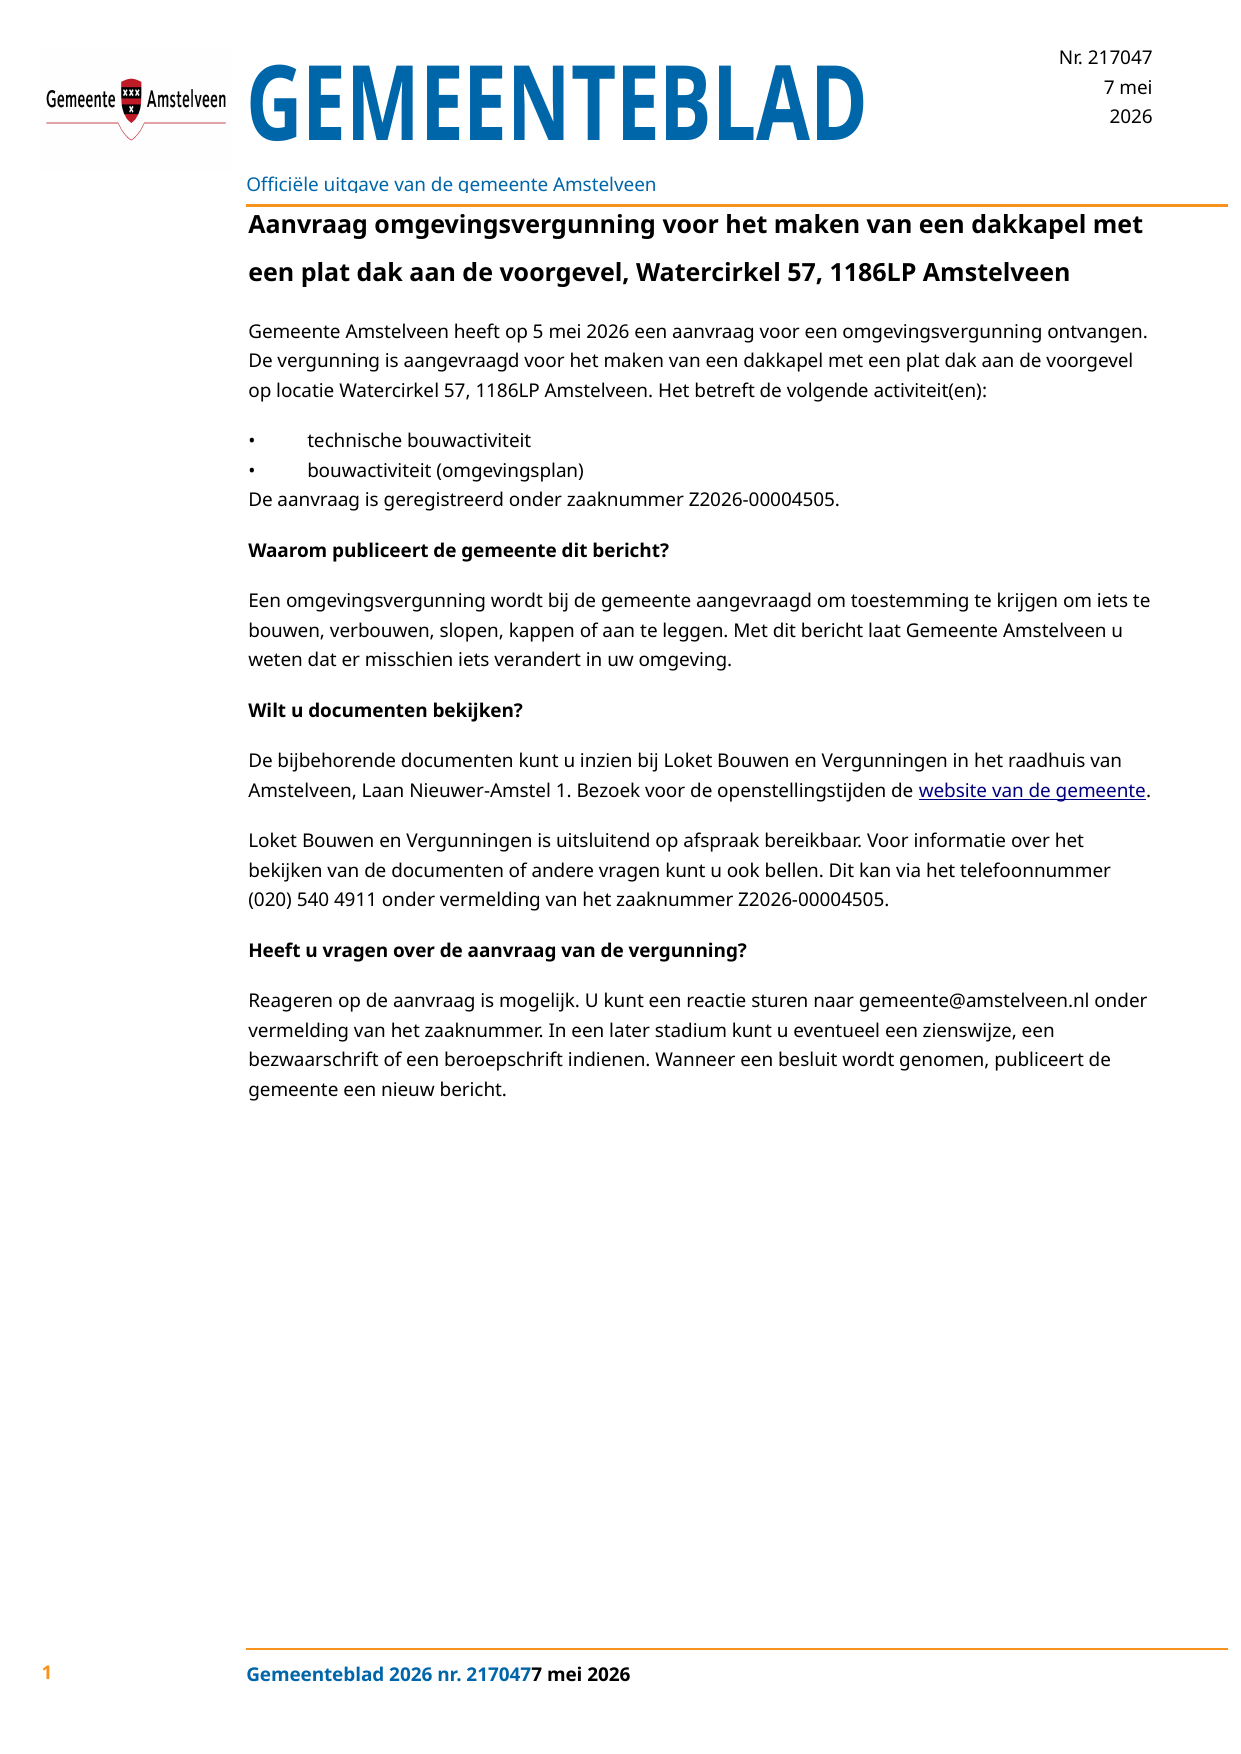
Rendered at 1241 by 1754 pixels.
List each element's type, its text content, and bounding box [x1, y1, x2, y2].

text Heeft u vragen over de aanvraag van de vergunning? [248, 937, 1152, 963]
list technische bouwactiviteit [248, 427, 1152, 453]
text Waarom publiceert de gemeente dit bericht? [248, 537, 1152, 563]
text Aanvraag omgevingsvergunning voor het maken van een dakkapel met een plat dak aan de voorgevel, Watercirkel 57, 1186LP Amstelveen [248, 207, 1152, 288]
text Gemeente Amstelveen heeft op 5 mei 2026 een aanvraag voor een omgevingsvergunning ontvangen. De vergunning is aangevraagd voor het maken van een dakkapel met een plat dak aan de voorgevel op locatie Watercirkel 57, 1186LP Amstelveen. Het betreft de volgende activiteit(en): [248, 318, 1152, 403]
picture [41, 47, 231, 172]
list bouwactiviteit (omgevingsplan) [248, 457, 1152, 483]
text De aanvraag is geregistreerd onder zaaknummer Z2026-00004505. [248, 487, 1152, 512]
text Een omgevingsvergunning wordt bij de gemeente aangevraagd om toestemming te krijgen om iets te bouwen, verbouwen, slopen, kappen of aan te leggen. Met dit bericht laat Gemeente Amstelveen u weten dat er misschien iets verandert in uw omgeving. [248, 587, 1152, 672]
text De bijbehorende documenten kunt u inzien bij Loket Bouwen en Vergunningen in het raadhuis van Amstelveen, Laan Nieuwer-Amstel 1. Bezoek voor de openstellingstijden de website van de gemeente. [248, 747, 1152, 803]
text Wilt u documenten bekijken? [248, 697, 1152, 723]
text Loket Bouwen en Vergunningen is uitsluitend op afspraak bereikbaar. Voor informatie over het bekijken van de documenten of andere vragen kunt u ook bellen. Dit kan via het telefoonnummer (020) 540 4911 onder vermelding van het zaaknummer Z2026-00004505. [248, 827, 1152, 912]
text Reageren op de aanvraag is mogelijk. U kunt een reactie sturen naar gemeente@amstelveen.nl onder vermelding van het zaaknummer. In een later stadium kunt u eventueel een zienswijze, een bezwaarschrift of een beroepschrift indienen. Wanneer een besluit wordt genomen, publiceert de gemeente een nieuw bericht. [248, 987, 1152, 1102]
